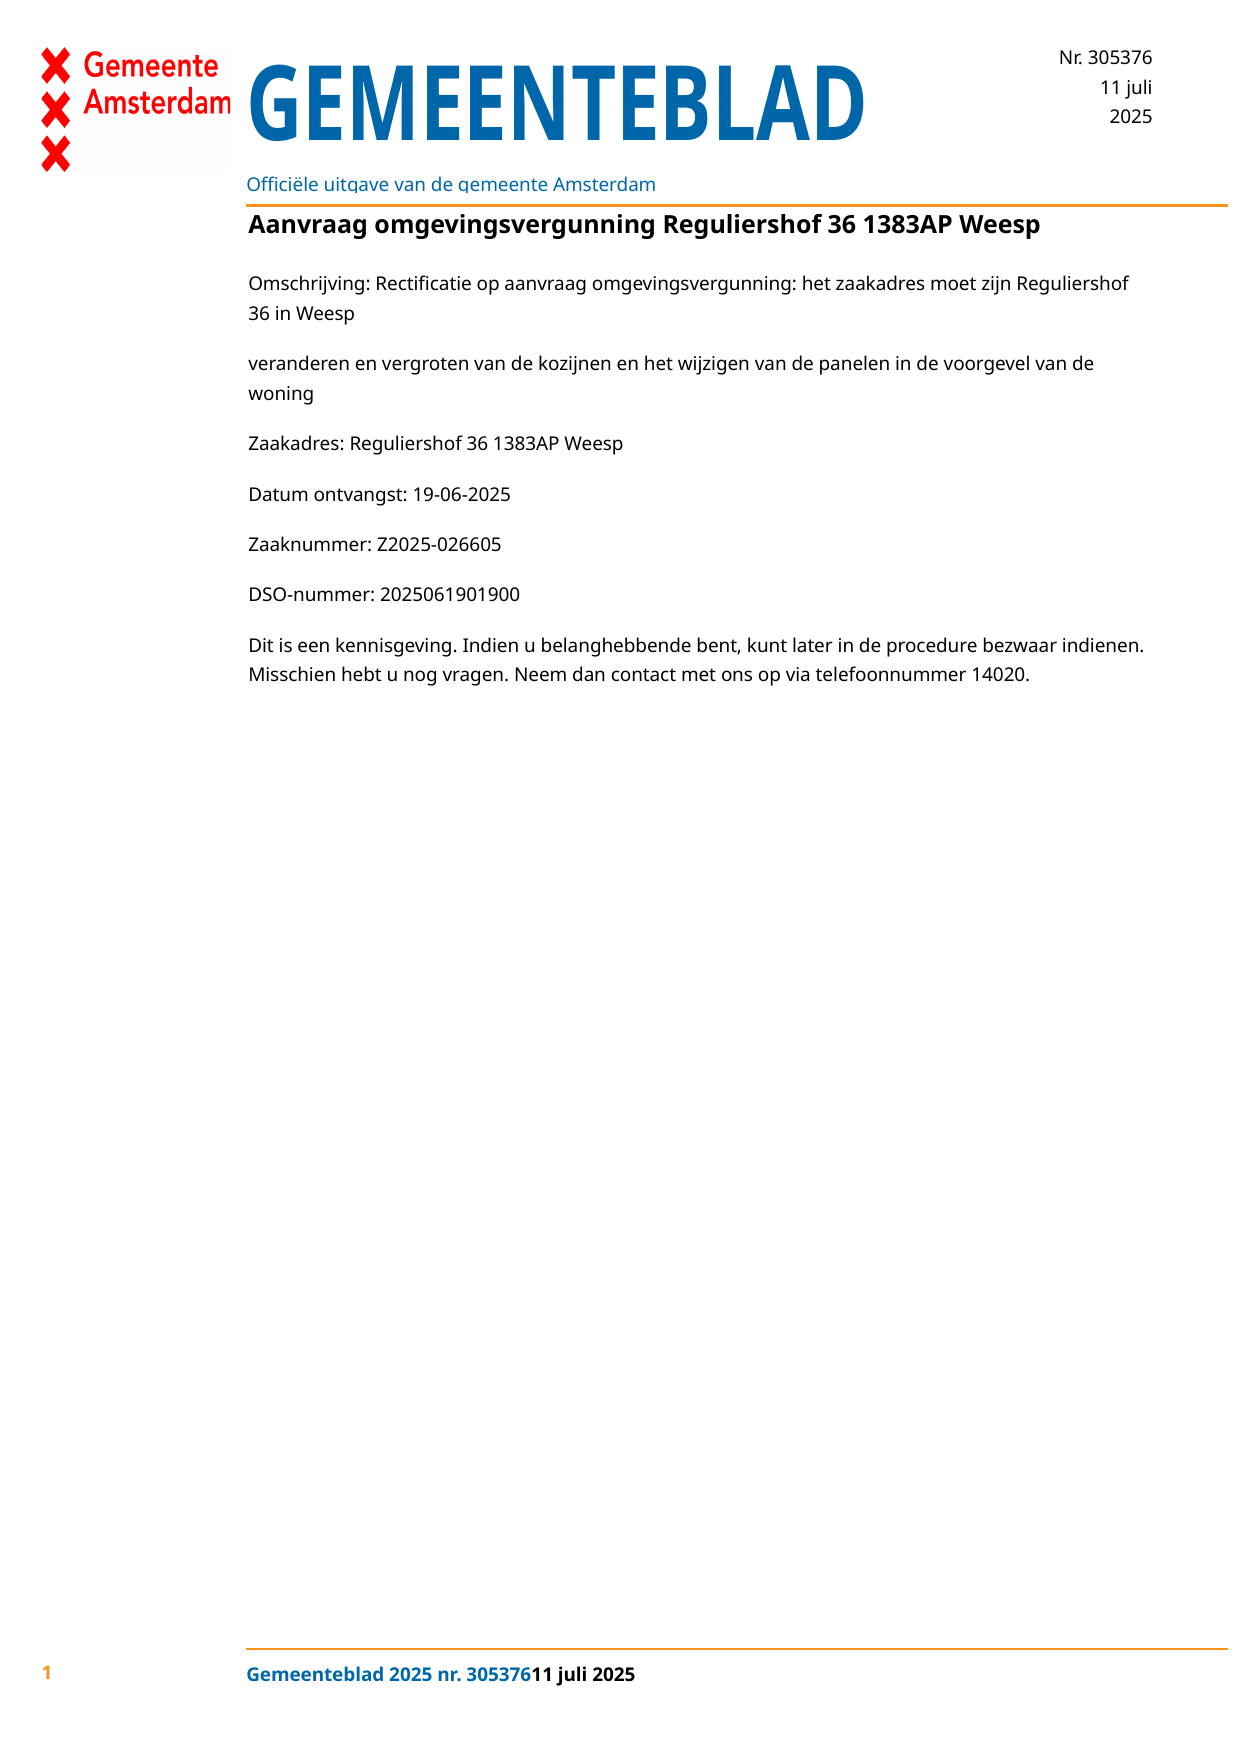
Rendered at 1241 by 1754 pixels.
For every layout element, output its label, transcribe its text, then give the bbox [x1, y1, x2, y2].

text Omschrijving: Rectificatie op aanvraag omgevingsvergunning: het zaakadres moet zijn Reguliershof 36 in Weesp [248, 270, 1152, 326]
text Zaakadres: Reguliershof 36 1383AP Weesp [248, 430, 1152, 456]
picture [41, 47, 231, 172]
text veranderen en vergroten van de kozijnen en het wijzigen van de panelen in de voorgevel van de woning [248, 350, 1152, 406]
text Dit is een kennisgeving. Indien u belanghebbende bent, kunt later in de procedure bezwaar indienen. Misschien hebt u nog vragen. Neem dan contact met ons op via telefoonnummer 14020. [248, 632, 1152, 687]
text Datum ontvangst: 19-06-2025 [248, 481, 1152, 506]
text DSO-nummer: 2025061901900 [248, 582, 1152, 607]
text Aanvraag omgevingsvergunning Reguliershof 36 1383AP Weesp [248, 207, 1152, 241]
text Zaaknummer: Z2025-026605 [248, 531, 1152, 557]
